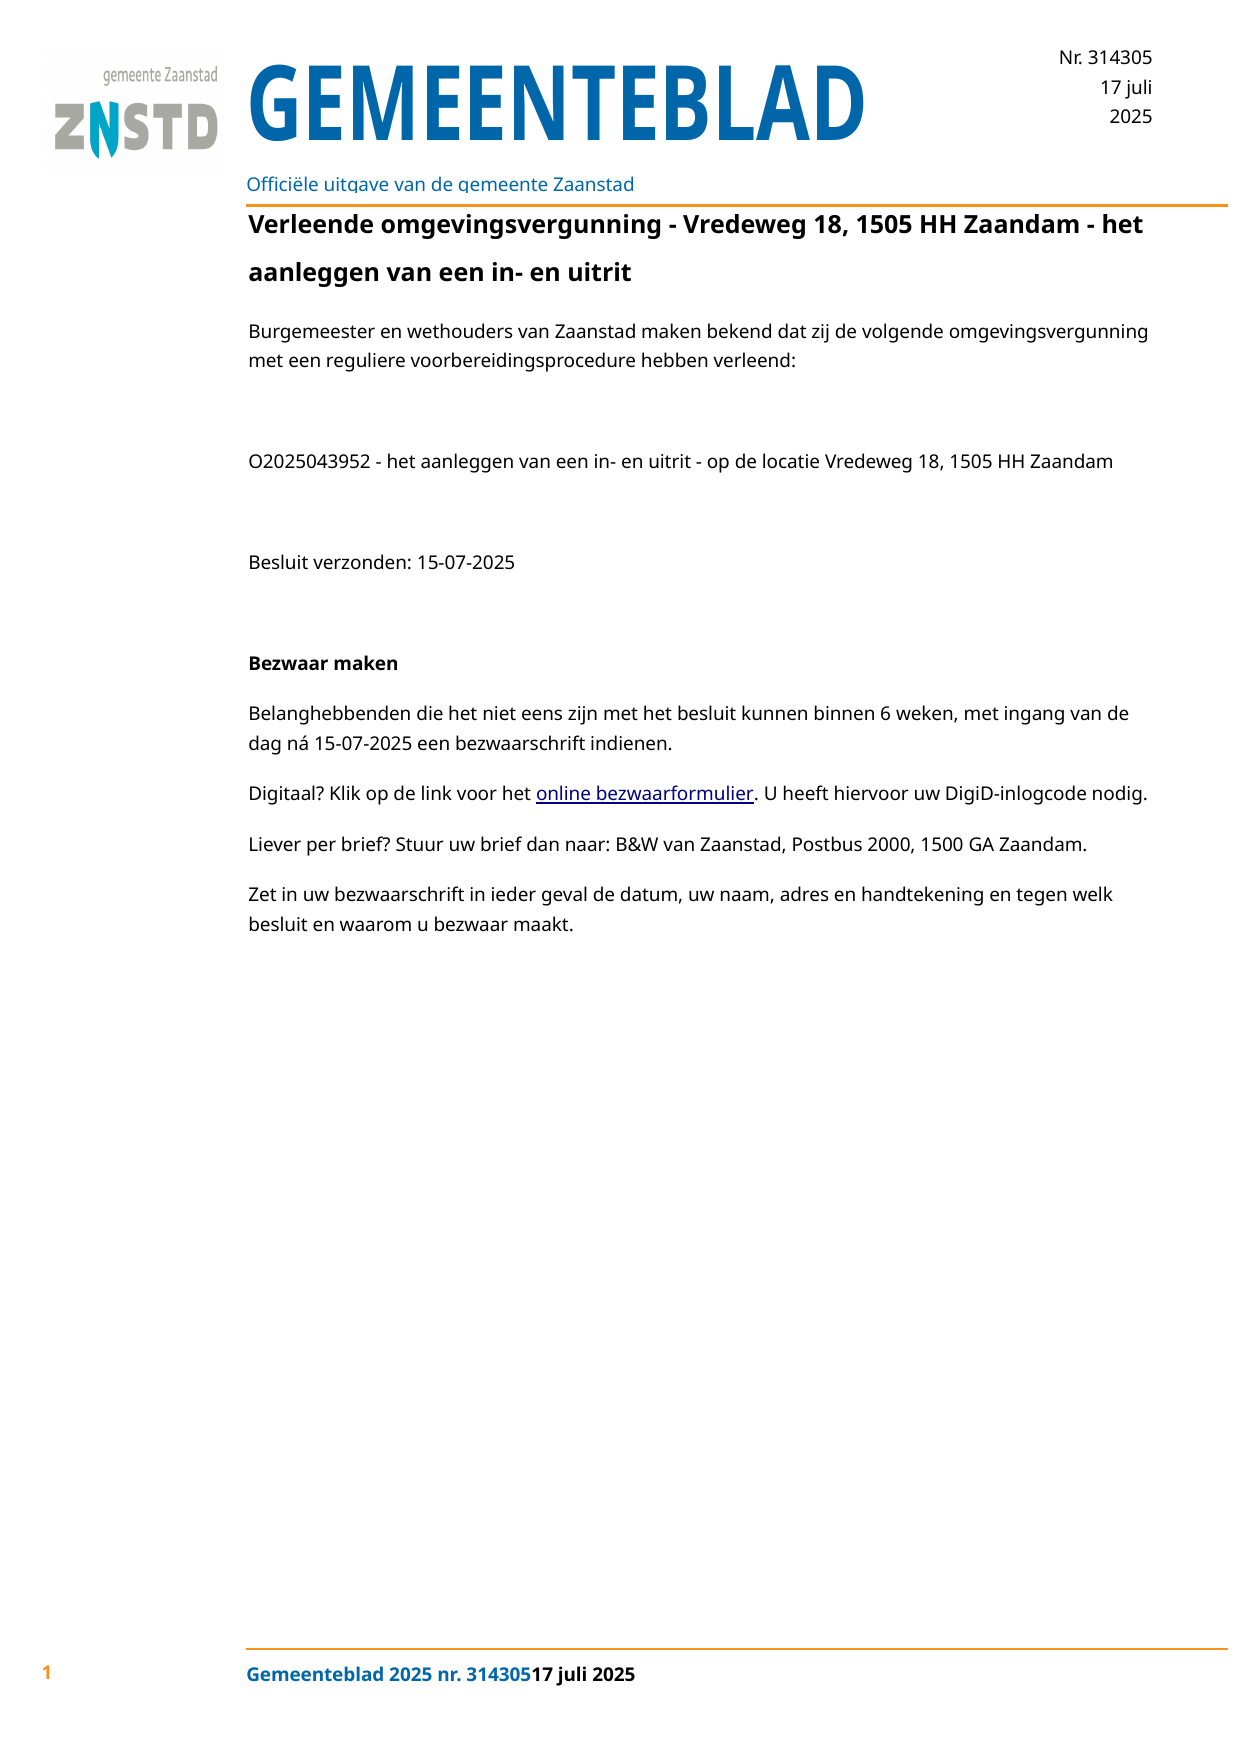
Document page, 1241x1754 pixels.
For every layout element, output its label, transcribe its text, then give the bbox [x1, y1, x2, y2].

picture [41, 47, 231, 172]
text Zet in uw bezwaarschrift in ieder geval de datum, uw naam, adres en handtekening en tegen welk besluit en waarom u bezwaar maakt. [248, 881, 1152, 937]
text Belanghebbenden die het niet eens zijn met het besluit kunnen binnen 6 weken, met ingang van de dag ná 15-07-2025 een bezwaarschrift indienen. [248, 700, 1152, 756]
text Burgemeester en wethouders van Zaanstad maken bekend dat zij de volgende omgevingsvergunning met een reguliere voorbereidingsprocedure hebben verleend: [248, 318, 1152, 373]
text Liever per brief? Stuur uw brief dan naar: B&W van Zaanstad, Postbus 2000, 1500 GA Zaandam. [248, 831, 1152, 857]
text Besluit verzonden: 15-07-2025 [248, 549, 1152, 575]
text O2025043952 - het aanleggen van een in- en uitrit - op de locatie Vredeweg 18, 1505 HH Zaandam [248, 448, 1152, 474]
text Bezwaar maken [248, 650, 1152, 676]
text Verleende omgevingsvergunning - Vredeweg 18, 1505 HH Zaandam - het aanleggen van een in- en uitrit [248, 207, 1152, 288]
text Digitaal? Klik op de link voor het online bezwaarformulier. U heeft hiervoor uw DigiD-inlogcode nodig. [248, 780, 1152, 806]
